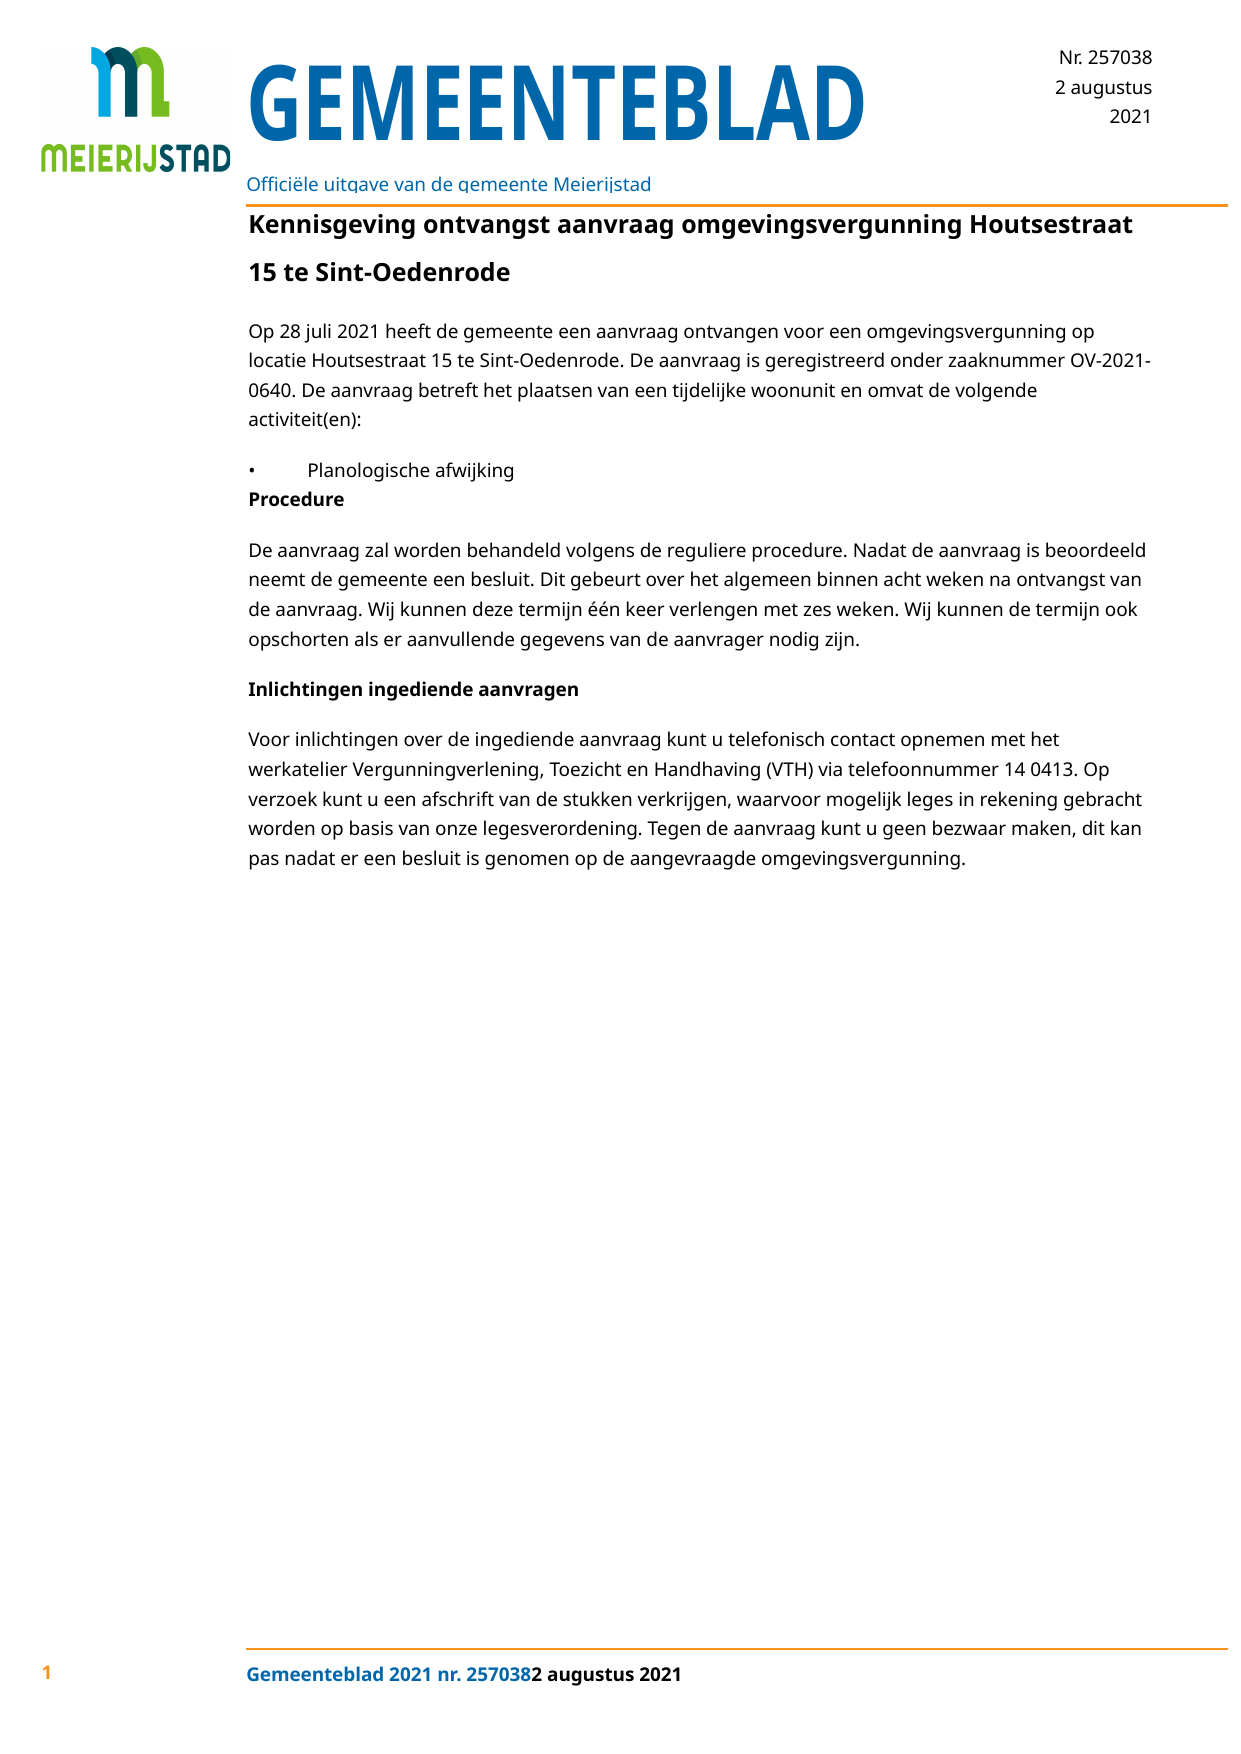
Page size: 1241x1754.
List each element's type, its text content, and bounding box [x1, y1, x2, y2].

picture [41, 47, 231, 172]
text De aanvraag zal worden behandeld volgens de reguliere procedure. Nadat de aanvraag is beoordeeld neemt de gemeente een besluit. Dit gebeurt over het algemeen binnen acht weken na ontvangst van de aanvraag. Wij kunnen deze termijn één keer verlengen met zes weken. Wij kunnen de termijn ook opschorten als er aanvullende gegevens van de aanvrager nodig zijn. [248, 537, 1152, 652]
text Voor inlichtingen over de ingediende aanvraag kunt u telefonisch contact opnemen met het werkatelier Vergunningverlening, Toezicht en Handhaving (VTH) via telefoonnummer 14 0413. Op verzoek kunt u een afschrift van de stukken verkrijgen, waarvoor mogelijk leges in rekening gebracht worden op basis van onze legesverordening. Tegen de aanvraag kunt u geen bezwaar maken, dit kan pas nadat er een besluit is genomen op de aangevraagde omgevingsvergunning. [248, 727, 1152, 871]
list Planologische afwijking [248, 457, 1152, 483]
text Inlichtingen ingediende aanvragen [248, 676, 1152, 702]
text Procedure [248, 487, 1152, 512]
text Kennisgeving ontvangst aanvraag omgevingsvergunning Houtsestraat 15 te Sint-Oedenrode [248, 207, 1152, 288]
text Op 28 juli 2021 heeft de gemeente een aanvraag ontvangen voor een omgevingsvergunning op locatie Houtsestraat 15 te Sint-Oedenrode. De aanvraag is geregistreerd onder zaaknummer OV-2021-0640. De aanvraag betreft het plaatsen van een tijdelijke woonunit en omvat de volgende activiteit(en): [248, 318, 1152, 432]
